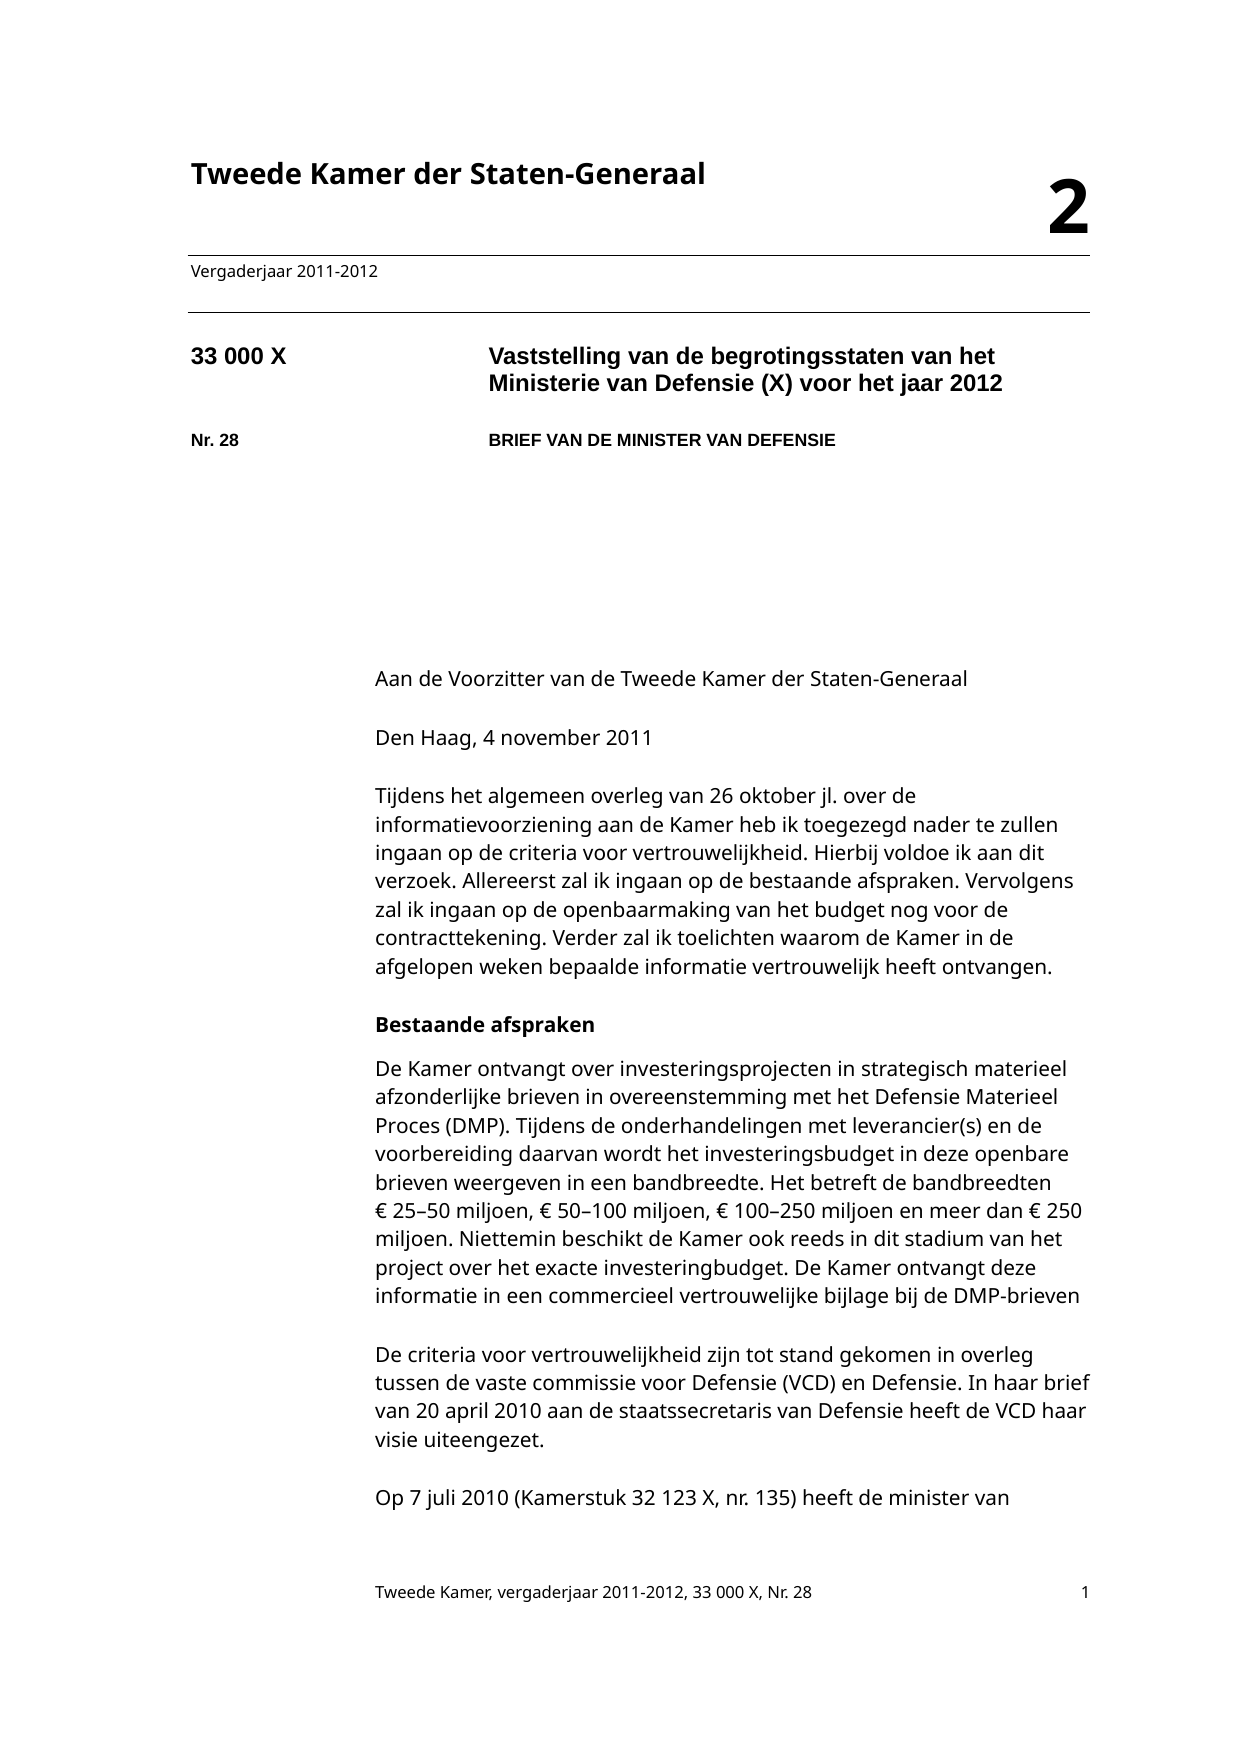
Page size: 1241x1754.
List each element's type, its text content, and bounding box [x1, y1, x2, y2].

text Op 7 juli 2010 (Kamerstuk 32 123 X, nr. 135) heeft de minister van [375, 1483, 1090, 1512]
table_cell Vergaderjaar 2011-2012 [188, 256, 485, 312]
table_header Tweede Kamer der Staten-Generaal [188, 150, 909, 255]
text Aan de Voorzitter van de Tweede Kamer der Staten-Generaal [375, 664, 1090, 693]
table_cell [485, 256, 1090, 312]
table_cell [188, 313, 485, 339]
table_cell 33 000 X [188, 339, 485, 427]
text Tijdens het algemeen overleg van 26 oktober jl. over de informatievoorziening aan de Kamer heb ik toegezegd nader te zullen ingaan op de criteria voor vertrouwelijkheid. Hierbij voldoe ik aan dit verzoek. Allereerst zal ik ingaan op de bestaande afspraken. Vervolgens zal ik ingaan op de openbaarmaking van het budget nog voor de contracttekening. Verder zal ik toelichten waarom de Kamer in de afgelopen weken bepaalde informatie vertrouwelijk heeft ontvangen. [375, 781, 1090, 980]
table_cell [485, 313, 1090, 339]
table_cell Vaststelling van de begrotingsstaten van het Ministerie van Defensie (X) voor het jaar 2012 [485, 339, 1090, 427]
text Bestaande afspraken [375, 1010, 1090, 1039]
text Den Haag, 4 november 2011 [375, 723, 1090, 751]
table_header 2 [910, 150, 1090, 255]
text De Kamer ontvangt over investeringsprojecten in strategisch materieel afzonderlijke brieven in overeenstemming met het Defensie Materieel Proces (DMP). Tijdens de onderhandelingen met leverancier(s) en de voorbereiding daarvan wordt het investeringsbudget in deze openbare brieven weergeven in een bandbreedte. Het betreft de bandbreedten € 25–50 miljoen, € 50–100 miljoen, € 100–250 miljoen en meer dan € 250 miljoen. Niettemin beschikt de Kamer ook reeds in dit stadium van het project over het exacte investeringbudget. De Kamer ontvangt deze informatie in een commercieel vertrouwelijke bijlage bij de DMP-brieven [375, 1054, 1090, 1310]
table_cell Nr. 28 [188, 427, 485, 546]
text De criteria voor vertrouwelijkheid zijn tot stand gekomen in overleg tussen de vaste commissie voor Defensie (VCD) en Defensie. In haar brief van 20 april 2010 aan de staatssecretaris van Defensie heeft de VCD haar visie uiteengezet. [375, 1340, 1090, 1453]
table_cell BRIEF VAN DE MINISTER VAN DEFENSIE [485, 427, 1090, 546]
